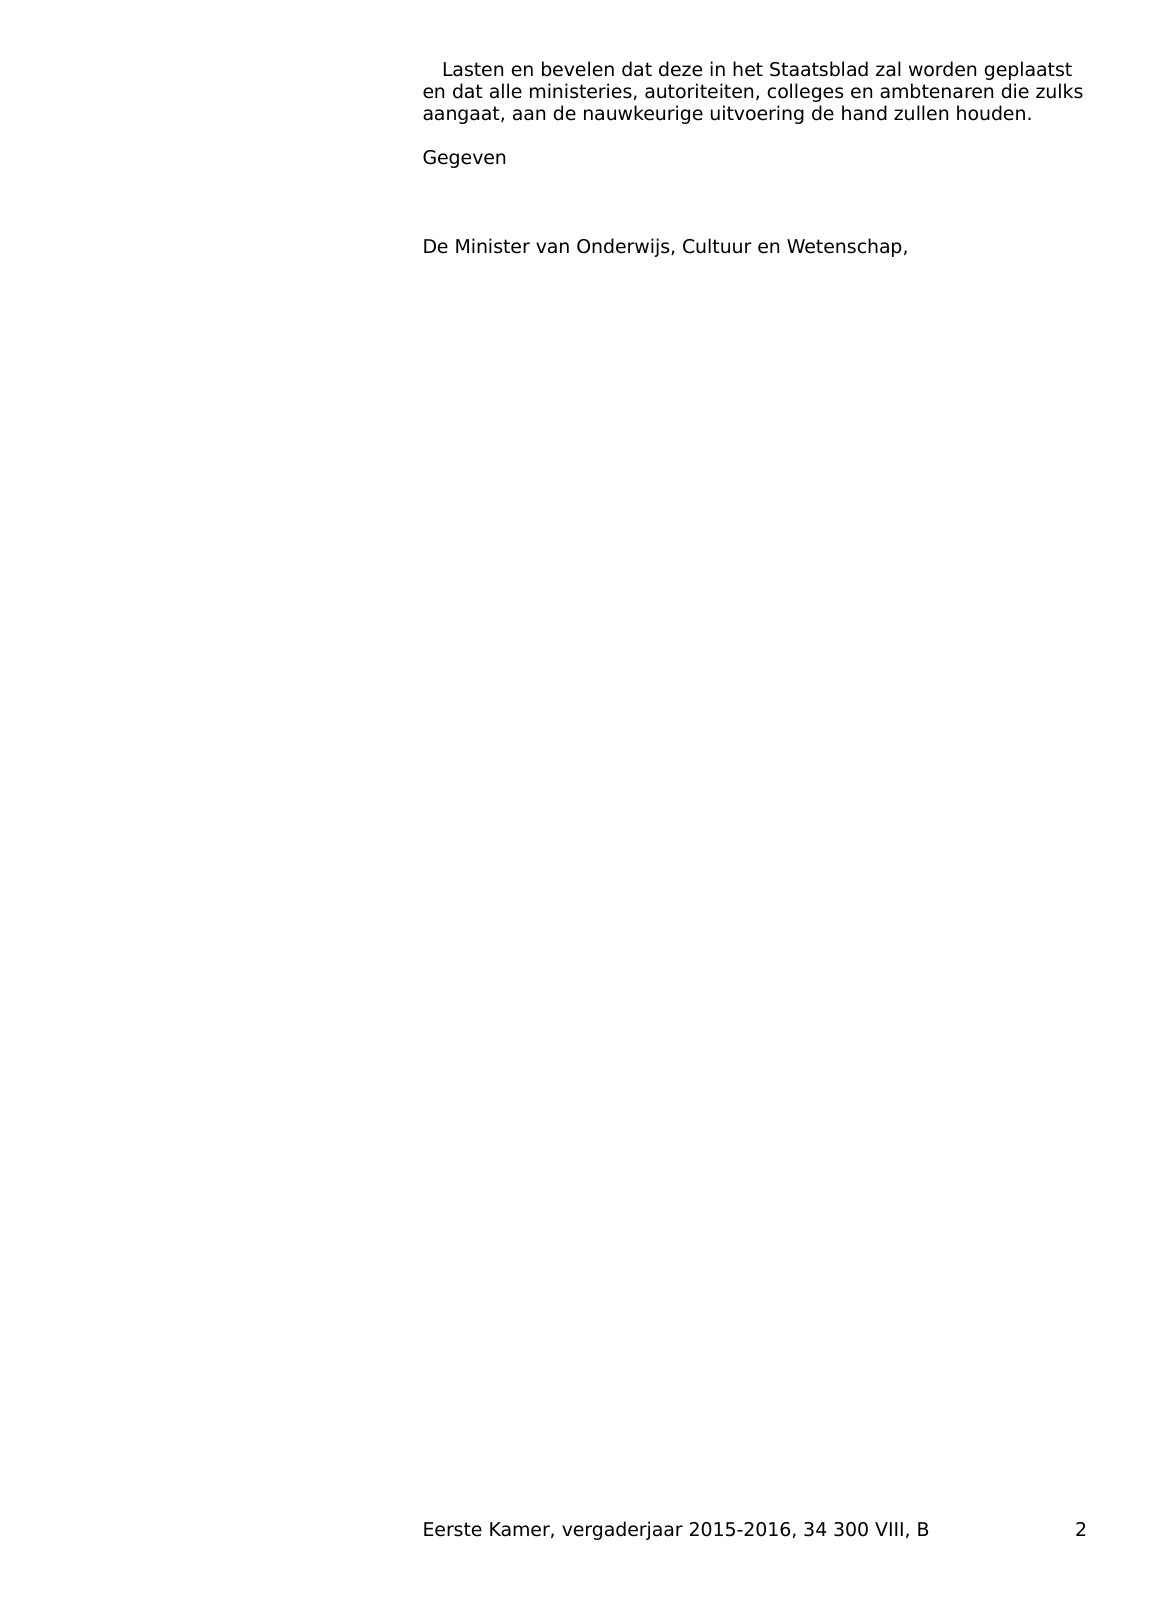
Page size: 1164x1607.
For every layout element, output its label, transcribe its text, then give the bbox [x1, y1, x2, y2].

text Lasten en bevelen dat deze in het Staatsblad zal worden geplaatst en dat alle ministeries, autoriteiten, colleges en ambtenaren die zulks aangaat, aan de nauwkeurige uitvoering de hand zullen houden. [422, 59, 1087, 125]
text De Minister van Onderwijs, Cultuur en Wetenschap, [422, 236, 1087, 258]
text Gegeven [422, 147, 1087, 169]
